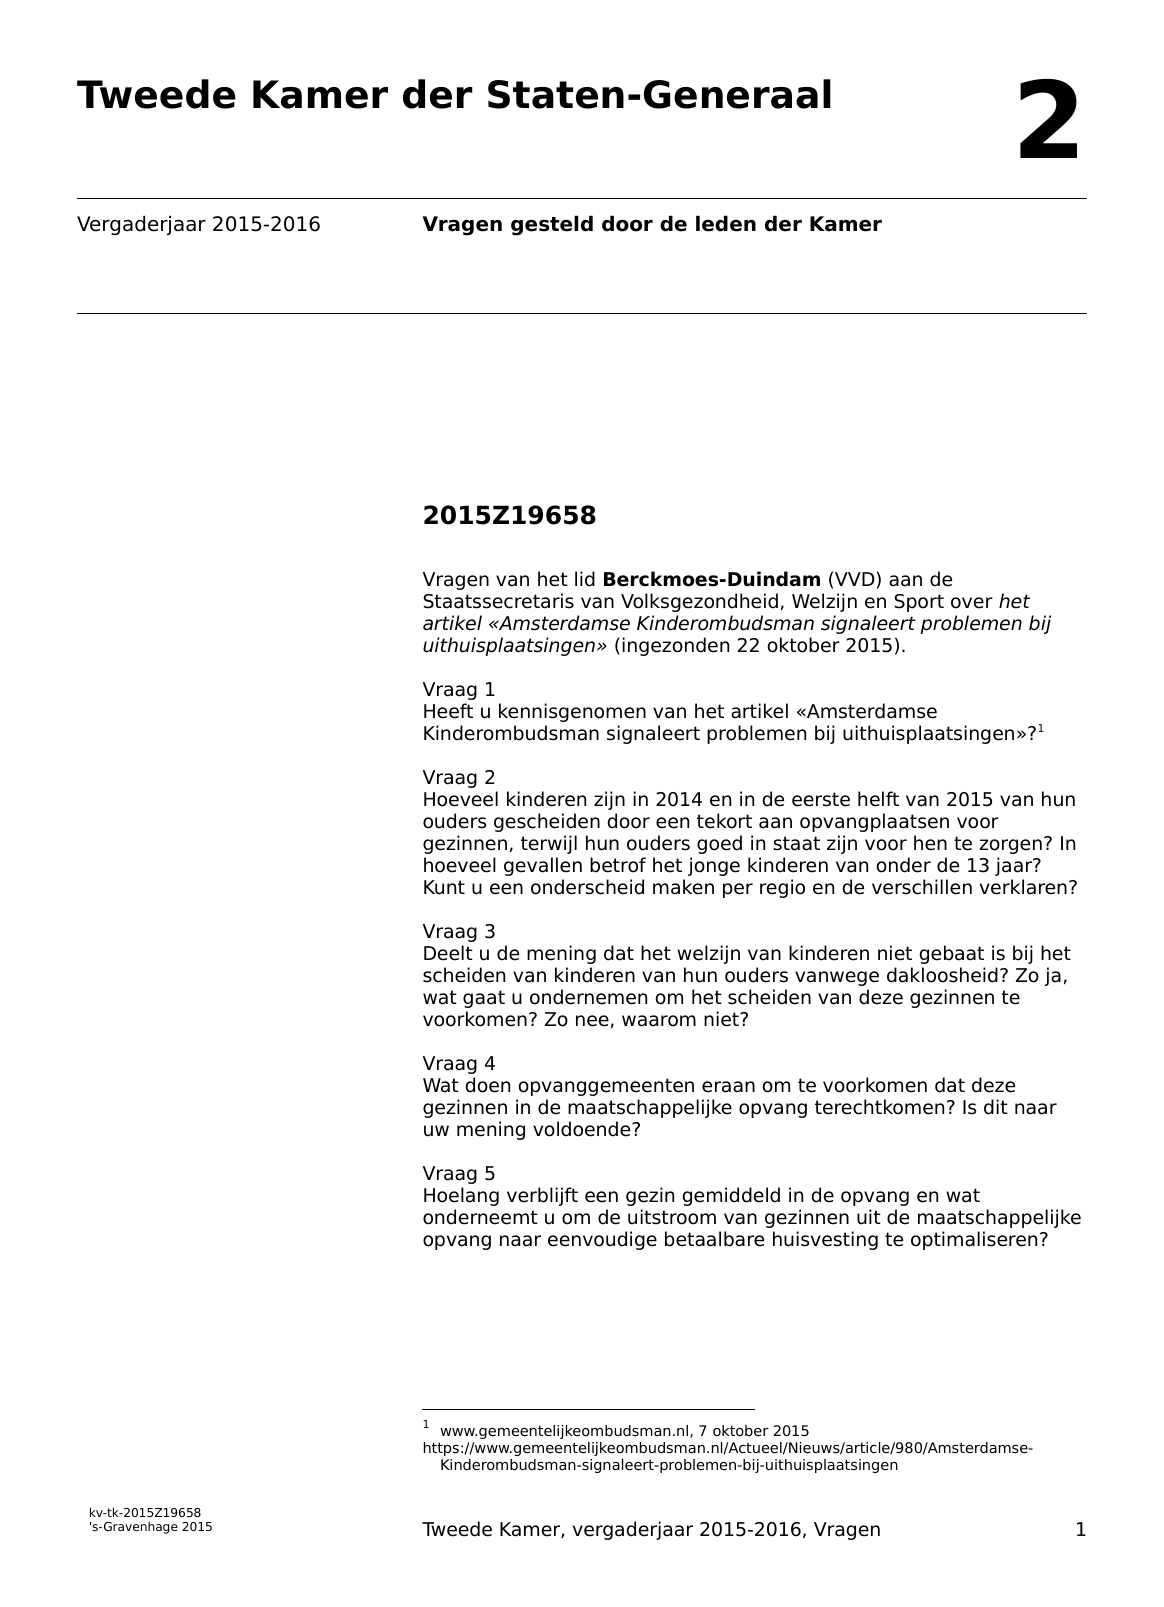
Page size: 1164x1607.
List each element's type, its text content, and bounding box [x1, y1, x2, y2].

text kv-tk-2015Z19658 [88, 1506, 323, 1520]
text Heeft u kennisgenomen van het artikel «Amsterdamse Kinderombudsman signaleert problemen bij uithuisplaatsingen»? [422, 701, 1087, 745]
text Vraag 1 [422, 679, 1087, 701]
text Hoeveel kinderen zijn in 2014 en in de eerste helft van 2015 van hun ouders gescheiden door een tekort aan opvangplaatsen voor gezinnen, terwijl hun ouders goed in staat zijn voor hen te zorgen? In hoeveel gevallen betrof het jonge kinderen van onder de 13 jaar? Kunt u een onderscheid maken per regio en de verschillen verklaren? [422, 789, 1087, 899]
text 's-Gravenhage 2015 [88, 1520, 323, 1534]
text Vraag 4 [422, 1053, 1087, 1075]
text Deelt u de mening dat het welzijn van kinderen niet gebaat is bij het scheiden van kinderen van hun ouders vanwege dakloosheid? Zo ja, wat gaat u ondernemen om het scheiden van deze gezinnen te voorkomen? Zo nee, waarom niet? [422, 943, 1087, 1031]
table_cell Vragen gesteld door de leden der Kamer [422, 199, 1087, 313]
text https://www.gemeentelijkeombudsman.nl/Actueel/Nieuws/article/980/Amsterdamse-Kinderombudsman-signaleert-problemen-bij-uithuisplaatsingen [422, 1441, 1087, 1474]
text Wat doen opvanggemeenten eraan om te voorkomen dat deze gezinnen in de maatschappelijke opvang terechtkomen? Is dit naar uw mening voldoende? [422, 1075, 1087, 1141]
table_header Tweede Kamer der Staten-Generaal [77, 59, 886, 198]
text Vraag 3 [422, 921, 1087, 943]
text Vraag 5 [422, 1163, 1087, 1185]
text 2015Z19658 [422, 501, 1087, 531]
text Vragen van het lid Berckmoes-Duindam (VVD) aan de Staatssecretaris van Volksgezondheid, Welzijn en Sport over het artikel «Amsterdamse Kinderombudsman signaleert problemen bij uithuisplaatsingen» (ingezonden 22 oktober 2015). [422, 569, 1087, 657]
text Hoelang verblijft een gezin gemiddeld in de opvang en wat onderneemt u om de uitstroom van gezinnen uit de maatschappelijke opvang naar eenvoudige betaalbare huisvesting te optimaliseren? [422, 1185, 1087, 1251]
text Vraag 2 [422, 767, 1087, 789]
text www.gemeentelijkeombudsman.nl, 7 oktober 2015 [422, 1418, 1087, 1441]
table_cell Vergaderjaar 2015-2016 [77, 199, 422, 313]
table_header 2 [886, 59, 1087, 198]
